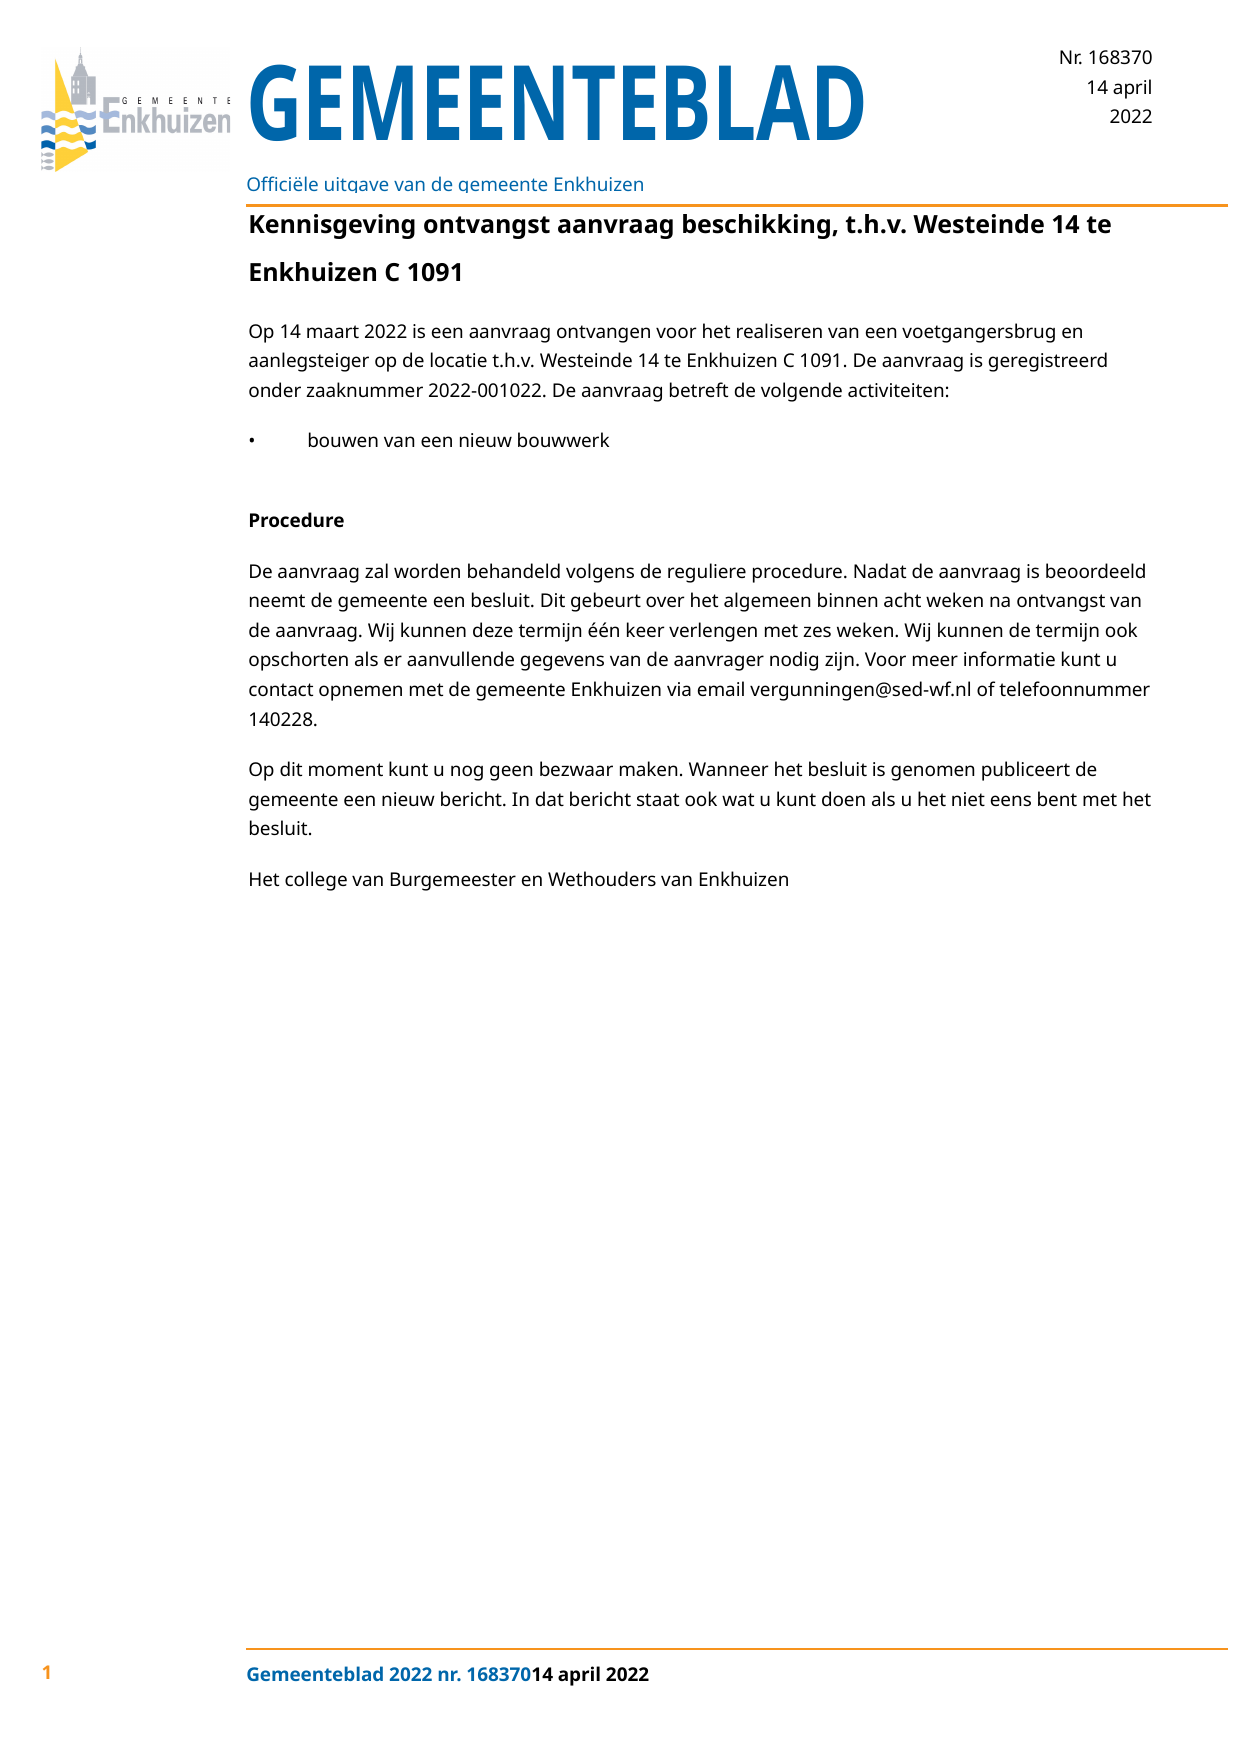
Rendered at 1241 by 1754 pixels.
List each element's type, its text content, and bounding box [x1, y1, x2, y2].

text Het college van Burgemeester en Wethouders van Enkhuizen [248, 866, 1152, 892]
text Op 14 maart 2022 is een aanvraag ontvangen voor het realiseren van een voetgangersbrug en aanlegsteiger op de locatie t.h.v. Westeinde 14 te Enkhuizen C 1091. De aanvraag is geregistreerd onder zaaknummer 2022-001022. De aanvraag betreft de volgende activiteiten: [248, 318, 1152, 403]
text Kennisgeving ontvangst aanvraag beschikking, t.h.v. Westeinde 14 te Enkhuizen C 1091 [248, 207, 1152, 288]
text De aanvraag zal worden behandeld volgens de reguliere procedure. Nadat de aanvraag is beoordeeld neemt de gemeente een besluit. Dit gebeurt over het algemeen binnen acht weken na ontvangst van de aanvraag. Wij kunnen deze termijn één keer verlengen met zes weken. Wij kunnen de termijn ook opschorten als er aanvullende gegevens van de aanvrager nodig zijn. Voor meer informatie kunt u contact opnemen met de gemeente Enkhuizen via email vergunningen@sed-wf.nl of telefoonnummer 140228. [248, 558, 1152, 732]
picture [41, 47, 231, 172]
text Procedure [248, 507, 1152, 533]
text Op dit moment kunt u nog geen bezwaar maken. Wanneer het besluit is genomen publiceert de gemeente een nieuw bericht. In dat bericht staat ook wat u kunt doen als u het niet eens bent met het besluit. [248, 756, 1152, 841]
list bouwen van een nieuw bouwwerk [248, 427, 1152, 453]
